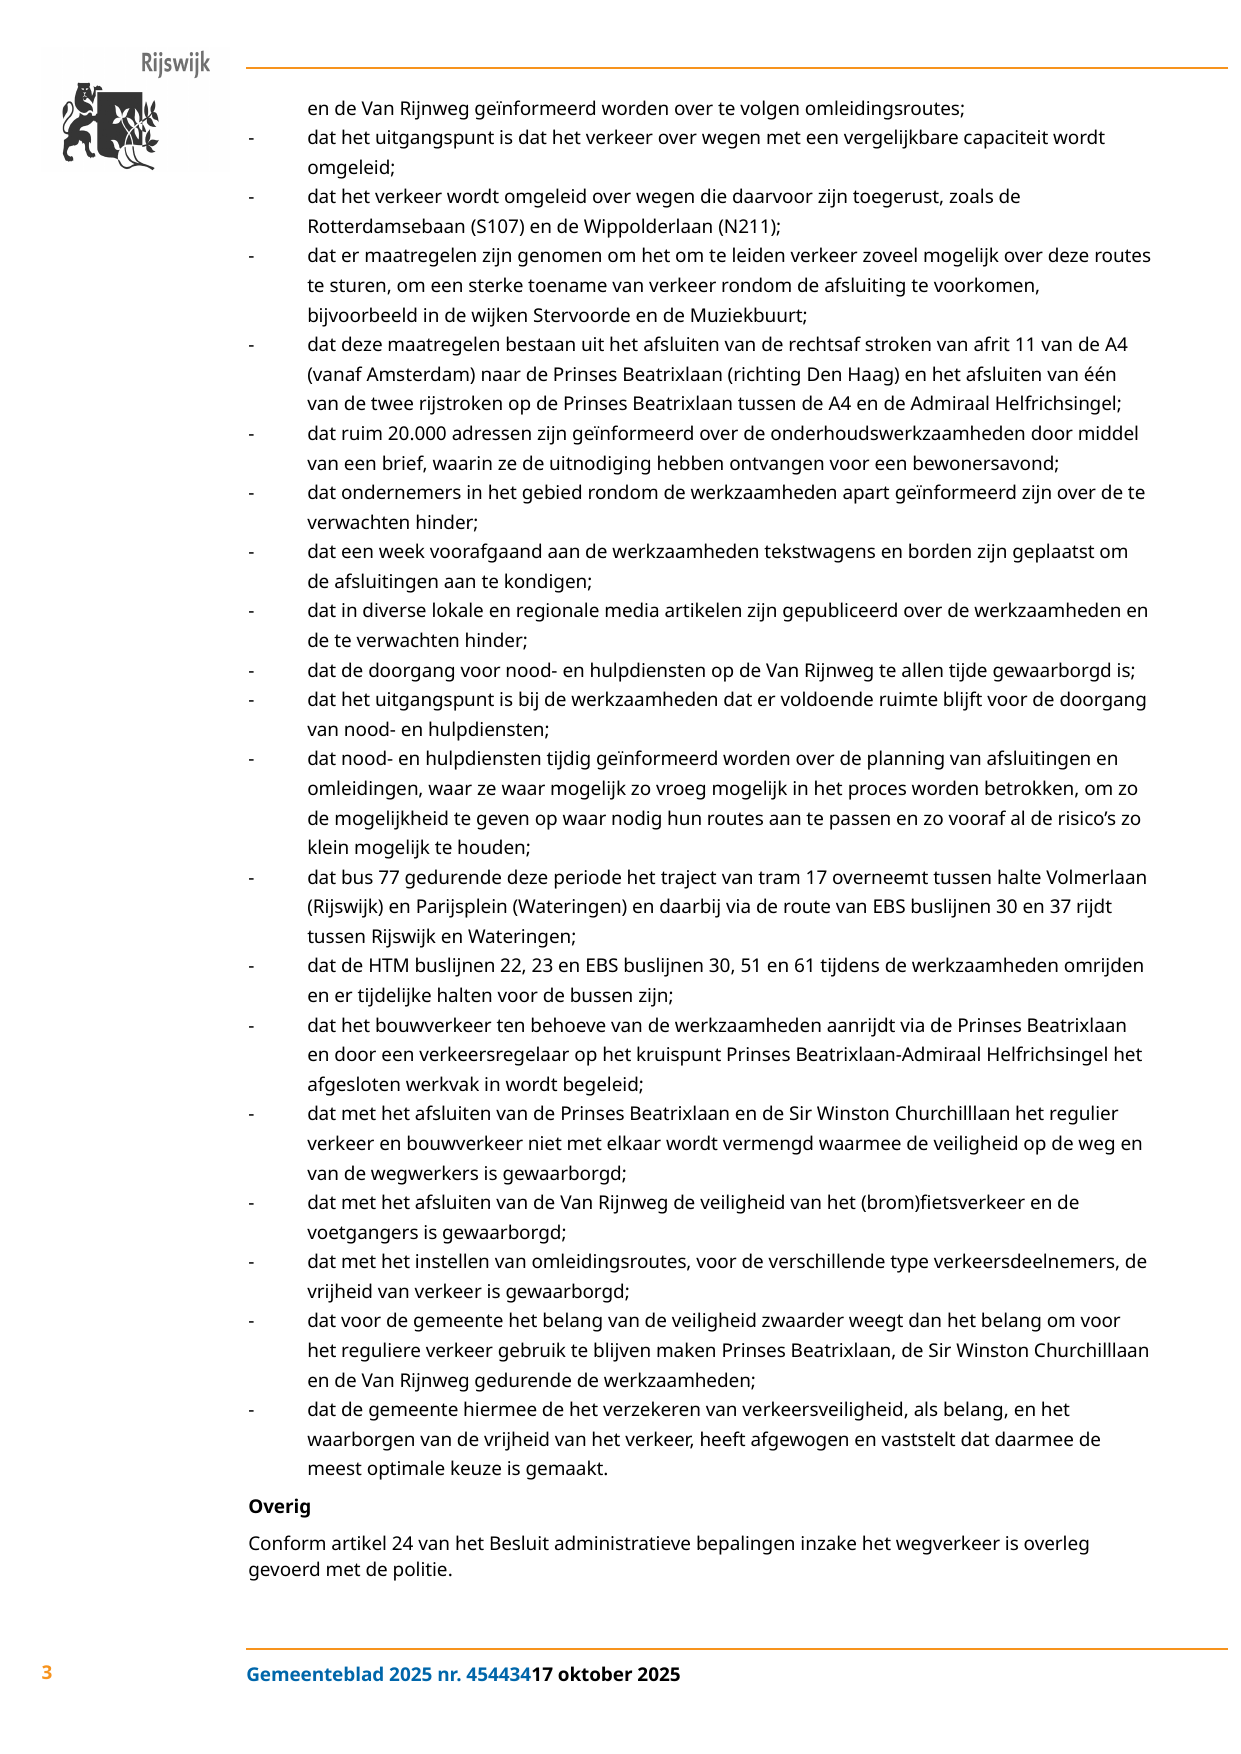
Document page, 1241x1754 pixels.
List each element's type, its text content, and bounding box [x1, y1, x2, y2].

list dat met het instellen van omleidingsroutes, voor de verschillende type verkeersdeelnemers, de vrijheid van verkeer is gewaarborgd; [248, 1248, 1152, 1304]
list dat bus 77 gedurende deze periode het traject van tram 17 overneemt tussen halte Volmerlaan (Rijswijk) en Parijsplein (Wateringen) en daarbij via de route van EBS buslijnen 30 en 37 rijdt tussen Rijswijk en Wateringen; [248, 864, 1152, 949]
list dat met het afsluiten van de Van Rijnweg de veiligheid van het (brom)fietsverkeer en de voetgangers is gewaarborgd; [248, 1189, 1152, 1245]
list dat ruim 20.000 adressen zijn geïnformeerd over de onderhoudswerkzaamheden door middel van een brief, waarin ze de uitnodiging hebben ontvangen voor een bewonersavond; [248, 420, 1152, 476]
list dat er maatregelen zijn genomen om het om te leiden verkeer zoveel mogelijk over deze routes te sturen, om een sterke toename van verkeer rondom de afsluiting te voorkomen, bijvoorbeeld in de wijken Stervoorde en de Muziekbuurt; [248, 243, 1152, 328]
list dat nood- en hulpdiensten tijdig geïnformeerd worden over de planning van afsluitingen en omleidingen, waar ze waar mogelijk zo vroeg mogelijk in het proces worden betrokken, om zo de mogelijkheid te geven op waar nodig hun routes aan te passen en zo vooraf al de risico’s zo klein mogelijk te houden; [248, 746, 1152, 860]
list dat de gemeente hiermee de het verzekeren van verkeersveiligheid, als belang, en het waarborgen van de vrijheid van het verkeer, heeft afgewogen en vaststelt dat daarmee de meest optimale keuze is gemaakt. [248, 1396, 1152, 1481]
list dat het uitgangspunt is bij de werkzaamheden dat er voldoende ruimte blijft voor de doorgang van nood- en hulpdiensten; [248, 686, 1152, 742]
text Conform artikel 24 van het Besluit administratieve bepalingen inzake het wegverkeer is overleg gevoerd met de politie. [248, 1530, 1152, 1582]
list dat het uitgangspunt is dat het verkeer over wegen met een vergelijkbare capaciteit wordt omgeleid; [248, 124, 1152, 180]
list dat het bouwverkeer ten behoeve van de werkzaamheden aanrijdt via de Prinses Beatrixlaan en door een verkeersregelaar op het kruispunt Prinses Beatrixlaan-Admiraal Helfrichsingel het afgesloten werkvak in wordt begeleid; [248, 1012, 1152, 1097]
list dat in diverse lokale en regionale media artikelen zijn gepubliceerd over de werkzaamheden en de te verwachten hinder; [248, 598, 1152, 653]
list dat de HTM buslijnen 22, 23 en EBS buslijnen 30, 51 en 61 tijdens de werkzaamheden omrijden en er tijdelijke halten voor de bussen zijn; [248, 953, 1152, 1008]
list dat met het afsluiten van de Prinses Beatrixlaan en de Sir Winston Churchilllaan het regulier verkeer en bouwverkeer niet met elkaar wordt vermengd waarmee de veiligheid op de weg en van de wegwerkers is gewaarborgd; [248, 1101, 1152, 1186]
list dat een week voorafgaand aan de werkzaamheden tekstwagens en borden zijn geplaatst om de afsluitingen aan te kondigen; [248, 538, 1152, 594]
picture [41, 47, 231, 172]
list dat het verkeer wordt omgeleid over wegen die daarvoor zijn toegerust, zoals de Rotterdamsebaan (S107) en de Wippolderlaan (N211); [248, 183, 1152, 239]
list dat ondernemers in het gebied rondom de werkzaamheden apart geïnformeerd zijn over de te verwachten hinder; [248, 479, 1152, 535]
text Overig [248, 1493, 1152, 1519]
list dat deze maatregelen bestaan uit het afsluiten van de rechtsaf stroken van afrit 11 van de A4 (vanaf Amsterdam) naar de Prinses Beatrixlaan (richting Den Haag) en het afsluiten van één van de twee rijstroken op de Prinses Beatrixlaan tussen de A4 en de Admiraal Helfrichsingel; [248, 331, 1152, 416]
list dat de doorgang voor nood- en hulpdiensten op de Van Rijnweg te allen tijde gewaarborgd is; [248, 657, 1152, 683]
list en de Van Rijnweg geïnformeerd worden over te volgen omleidingsroutes; [248, 95, 1152, 121]
list dat voor de gemeente het belang van de veiligheid zwaarder weegt dan het belang om voor het reguliere verkeer gebruik te blijven maken Prinses Beatrixlaan, de Sir Winston Churchilllaan en de Van Rijnweg gedurende de werkzaamheden; [248, 1308, 1152, 1393]
